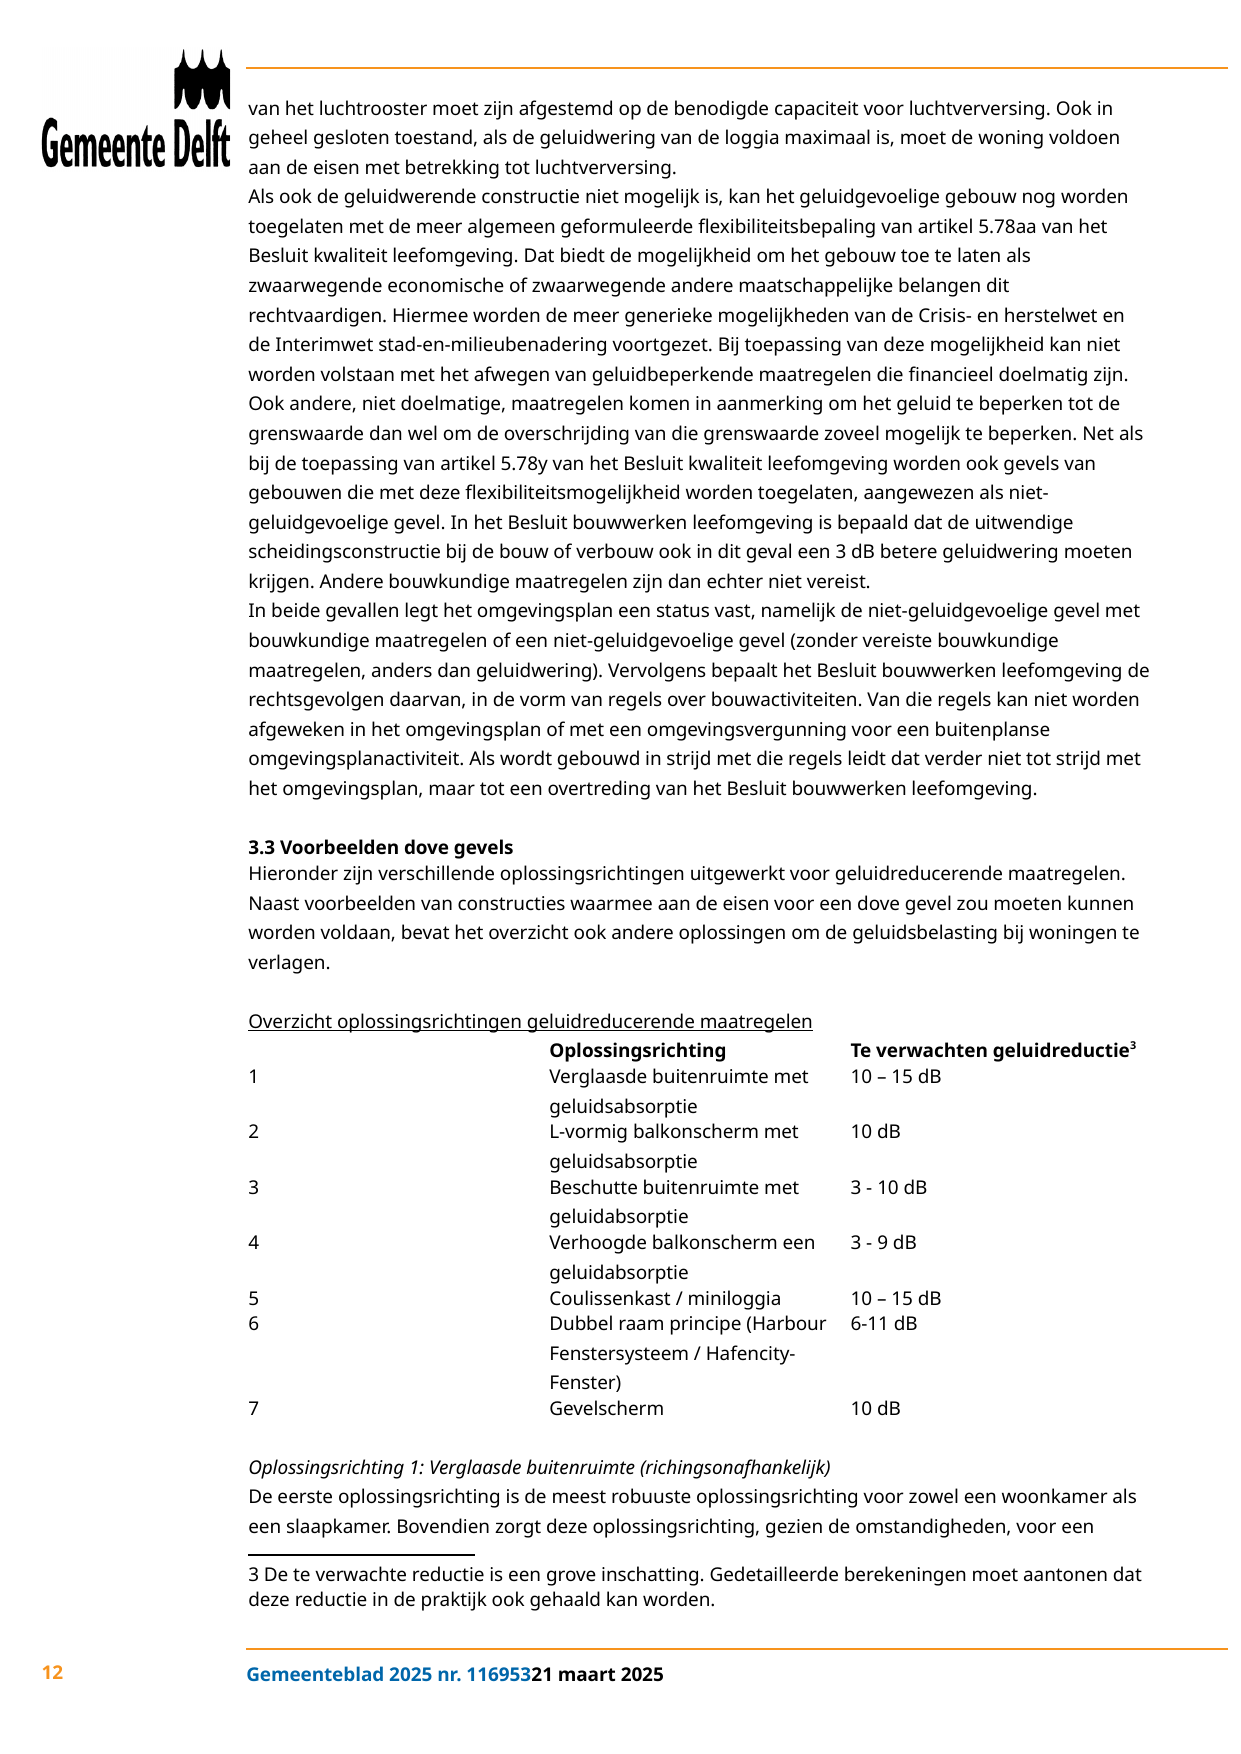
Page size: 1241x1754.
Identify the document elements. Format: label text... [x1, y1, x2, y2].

table_header Oplossingsrichting [549, 1038, 850, 1063]
table_cell 2 [248, 1119, 549, 1174]
table_cell 5 [248, 1285, 549, 1310]
text Overzicht oplossingsrichtingen geluidreducerende maatregelen [248, 1008, 1152, 1034]
table_cell L-vormig balkonscherm met geluidsabsorptie [549, 1119, 850, 1174]
table_cell Beschutte buitenruimte met geluidabsorptie [549, 1174, 850, 1229]
table_cell 3 - 9 dB [850, 1229, 1152, 1285]
table_cell Coulissenkast / miniloggia [549, 1285, 850, 1310]
text De eerste oplossingsrichting is de meest robuuste oplossingsrichting voor zowel een woonkamer als een slaapkamer. Bovendien zorgt deze oplossingsrichting, gezien de omstandigheden, voor een [248, 1483, 1152, 1539]
table_cell 10 – 15 dB [850, 1064, 1152, 1119]
table_cell Dubbel raam principe (Harbour Fenstersysteem / Hafencity-Fenster) [549, 1310, 850, 1395]
text Als ook de geluidwerende constructie niet mogelijk is, kan het geluidgevoelige gebouw nog worden toegelaten met de meer algemeen geformuleerde flexibiliteitsbepaling van artikel 5.78aa van het Besluit kwaliteit leefomgeving. Dat biedt de mogelijkheid om het gebouw toe te laten als zwaarwegende economische of zwaarwegende andere maatschappelijke belangen dit rechtvaardigen. Hiermee worden de meer generieke mogelijkheden van de Crisis- en herstelwet en de Interimwet stad-en-milieubenadering voortgezet. Bij toepassing van deze mogelijkheid kan niet worden volstaan met het afwegen van geluidbeperkende maatregelen die financieel doelmatig zijn. Ook andere, niet doelmatige, maatregelen komen in aanmerking om het geluid te beperken tot de grenswaarde dan wel om de overschrijding van die grenswaarde zoveel mogelijk te beperken. Net als bij de toepassing van artikel 5.78y van het Besluit kwaliteit leefomgeving worden ook gevels van gebouwen die met deze flexibiliteitsmogelijkheid worden toegelaten, aangewezen als niet-geluidgevoelige gevel. In het Besluit bouwwerken leefomgeving is bepaald dat de uitwendige scheidingsconstructie bij de bouw of verbouw ook in dit geval een 3 dB betere geluidwering moeten krijgen. Andere bouwkundige maatregelen zijn dan echter niet vereist. [248, 183, 1152, 594]
table_cell Verglaasde buitenruimte met geluidsabsorptie [549, 1064, 850, 1119]
text van het luchtrooster moet zijn afgestemd op de benodigde capaciteit voor luchtverversing. Ook in geheel gesloten toestand, als de geluidwering van de loggia maximaal is, moet de woning voldoen aan de eisen met betrekking tot luchtverversing. [248, 95, 1152, 180]
table_cell 3 - 10 dB [850, 1174, 1152, 1229]
text Oplossingsrichting 1: Verglaasde buitenruimte (richingsonafhankelijk) [248, 1454, 1152, 1479]
table_cell 10 dB [850, 1119, 1152, 1174]
table_cell 4 [248, 1229, 549, 1285]
table_cell 1 [248, 1064, 549, 1119]
table_cell Gevelscherm [549, 1395, 850, 1421]
table_cell 3 [248, 1174, 549, 1229]
table_cell Verhoogde balkonscherm een geluidabsorptie [549, 1229, 850, 1285]
table_cell 7 [248, 1395, 549, 1421]
table_header [248, 1038, 549, 1063]
text In beide gevallen legt het omgevingsplan een status vast, namelijk de niet-geluidgevoelige gevel met bouwkundige maatregelen of een niet-geluidgevoelige gevel (zonder vereiste bouwkundige maatregelen, anders dan geluidwering). Vervolgens bepaalt het Besluit bouwwerken leefomgeving de rechtsgevolgen daarvan, in de vorm van regels over bouwactiviteiten. Van die regels kan niet worden afgeweken in het omgevingsplan of met een omgevingsvergunning voor een buitenplanse omgevingsplanactiviteit. Als wordt gebouwd in strijd met die regels leidt dat verder niet tot strijd met het omgevingsplan, maar tot een overtreding van het Besluit bouwwerken leefomgeving. [248, 598, 1152, 801]
table_cell 6-11 dB [850, 1310, 1152, 1395]
table_cell 10 dB [850, 1395, 1152, 1421]
table_cell 10 – 15 dB [850, 1285, 1152, 1310]
text Hieronder zijn verschillende oplossingsrichtingen uitgewerkt voor geluidreducerende maatregelen. Naast voorbeelden van constructies waarmee aan de eisen voor een dove gevel zou moeten kunnen worden voldaan, bevat het overzicht ook andere oplossingen om de geluidsbelasting bij woningen te verlagen. [248, 860, 1152, 974]
table_header Te verwachten geluidreductie [850, 1038, 1152, 1063]
text 3.3 Voorbeelden dove gevels [248, 834, 1152, 860]
picture [41, 47, 231, 172]
table_cell 6 [248, 1310, 549, 1395]
